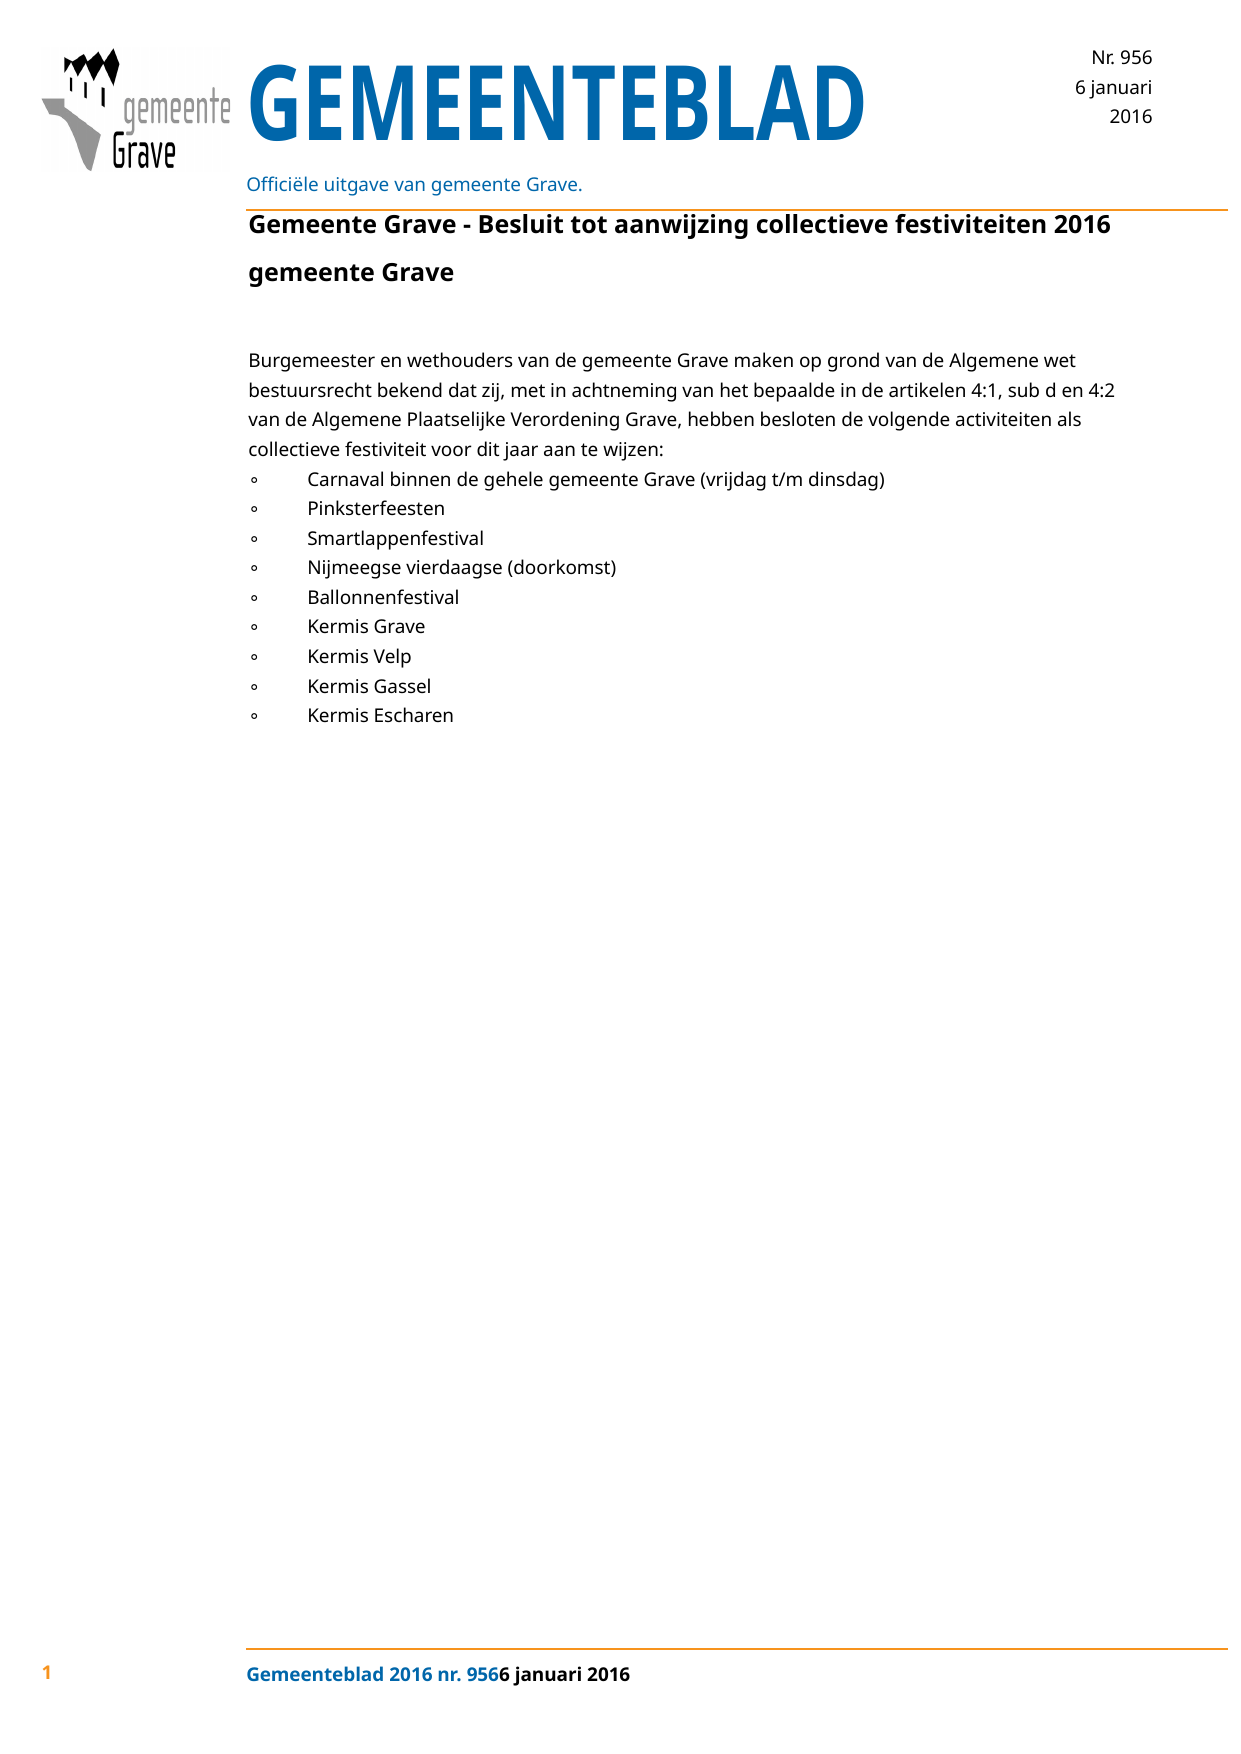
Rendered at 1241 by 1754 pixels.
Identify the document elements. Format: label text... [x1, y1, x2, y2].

list Pinksterfeesten [248, 495, 1152, 521]
list Nijmeegse vierdaagse (doorkomst) [248, 554, 1152, 580]
list Ballonnenfestival [248, 584, 1152, 610]
list Kermis Grave [248, 614, 1152, 639]
list Kermis Escharen [248, 702, 1152, 728]
list Smartlappenfestival [248, 525, 1152, 551]
list Kermis Gassel [248, 673, 1152, 699]
list Kermis Velp [248, 643, 1152, 669]
list Carnaval binnen de gehele gemeente Grave (vrijdag t/m dinsdag) [248, 466, 1152, 492]
text Gemeente Grave - Besluit tot aanwijzing collectieve festiviteiten 2016 gemeente Grave [248, 211, 1152, 288]
picture [41, 47, 231, 172]
text Burgemeester en wethouders van de gemeente Grave maken op grond van de Algemene wet bestuursrecht bekend dat zij, met in achtneming van het bepaalde in de artikelen 4:1, sub d en 4:2 van de Algemene Plaatselijke Verordening Grave, hebben besloten de volgende activiteiten als collectieve festiviteit voor dit jaar aan te wijzen: [248, 347, 1152, 462]
